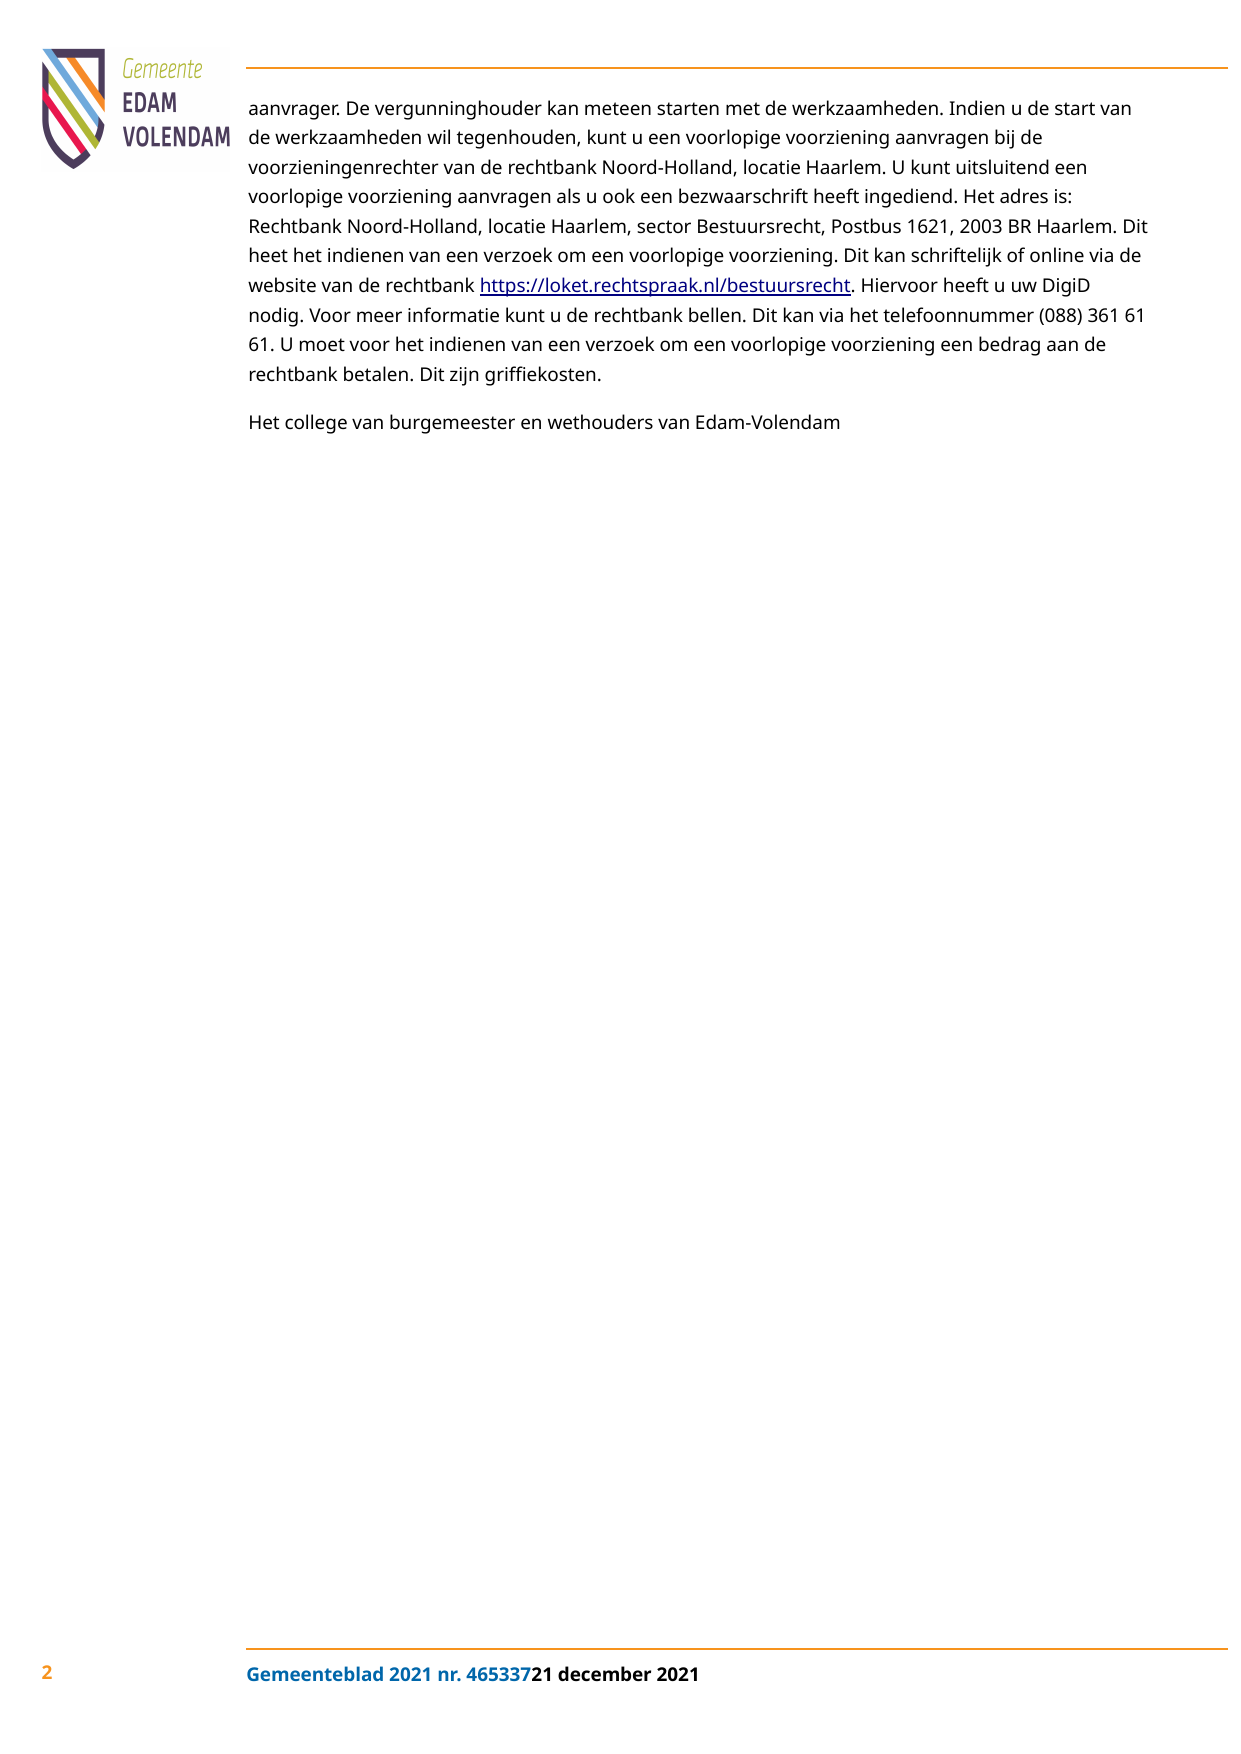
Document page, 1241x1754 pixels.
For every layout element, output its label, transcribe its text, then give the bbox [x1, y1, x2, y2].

picture [41, 47, 231, 172]
text Het college van burgemeester en wethouders van Edam-Volendam [248, 409, 1152, 434]
text aanvrager. De vergunninghouder kan meteen starten met de werkzaamheden. Indien u de start van de werkzaamheden wil tegenhouden, kunt u een voorlopige voorziening aanvragen bij de voorzieningenrechter van de rechtbank Noord-Holland, locatie Haarlem. U kunt uitsluitend een voorlopige voorziening aanvragen als u ook een bezwaarschrift heeft ingediend. Het adres is: Rechtbank Noord-Holland, locatie Haarlem, sector Bestuursrecht, Postbus 1621, 2003 BR Haarlem. Dit heet het indienen van een verzoek om een voorlopige voorziening. Dit kan schriftelijk of online via de website van de rechtbank https://loket.rechtspraak.nl/bestuursrecht. Hiervoor heeft u uw DigiD nodig. Voor meer informatie kunt u de rechtbank bellen. Dit kan via het telefoonnummer (088) 361 61 61. U moet voor het indienen van een verzoek om een voorlopige voorziening een bedrag aan de rechtbank betalen. Dit zijn griffiekosten. [248, 95, 1152, 387]
